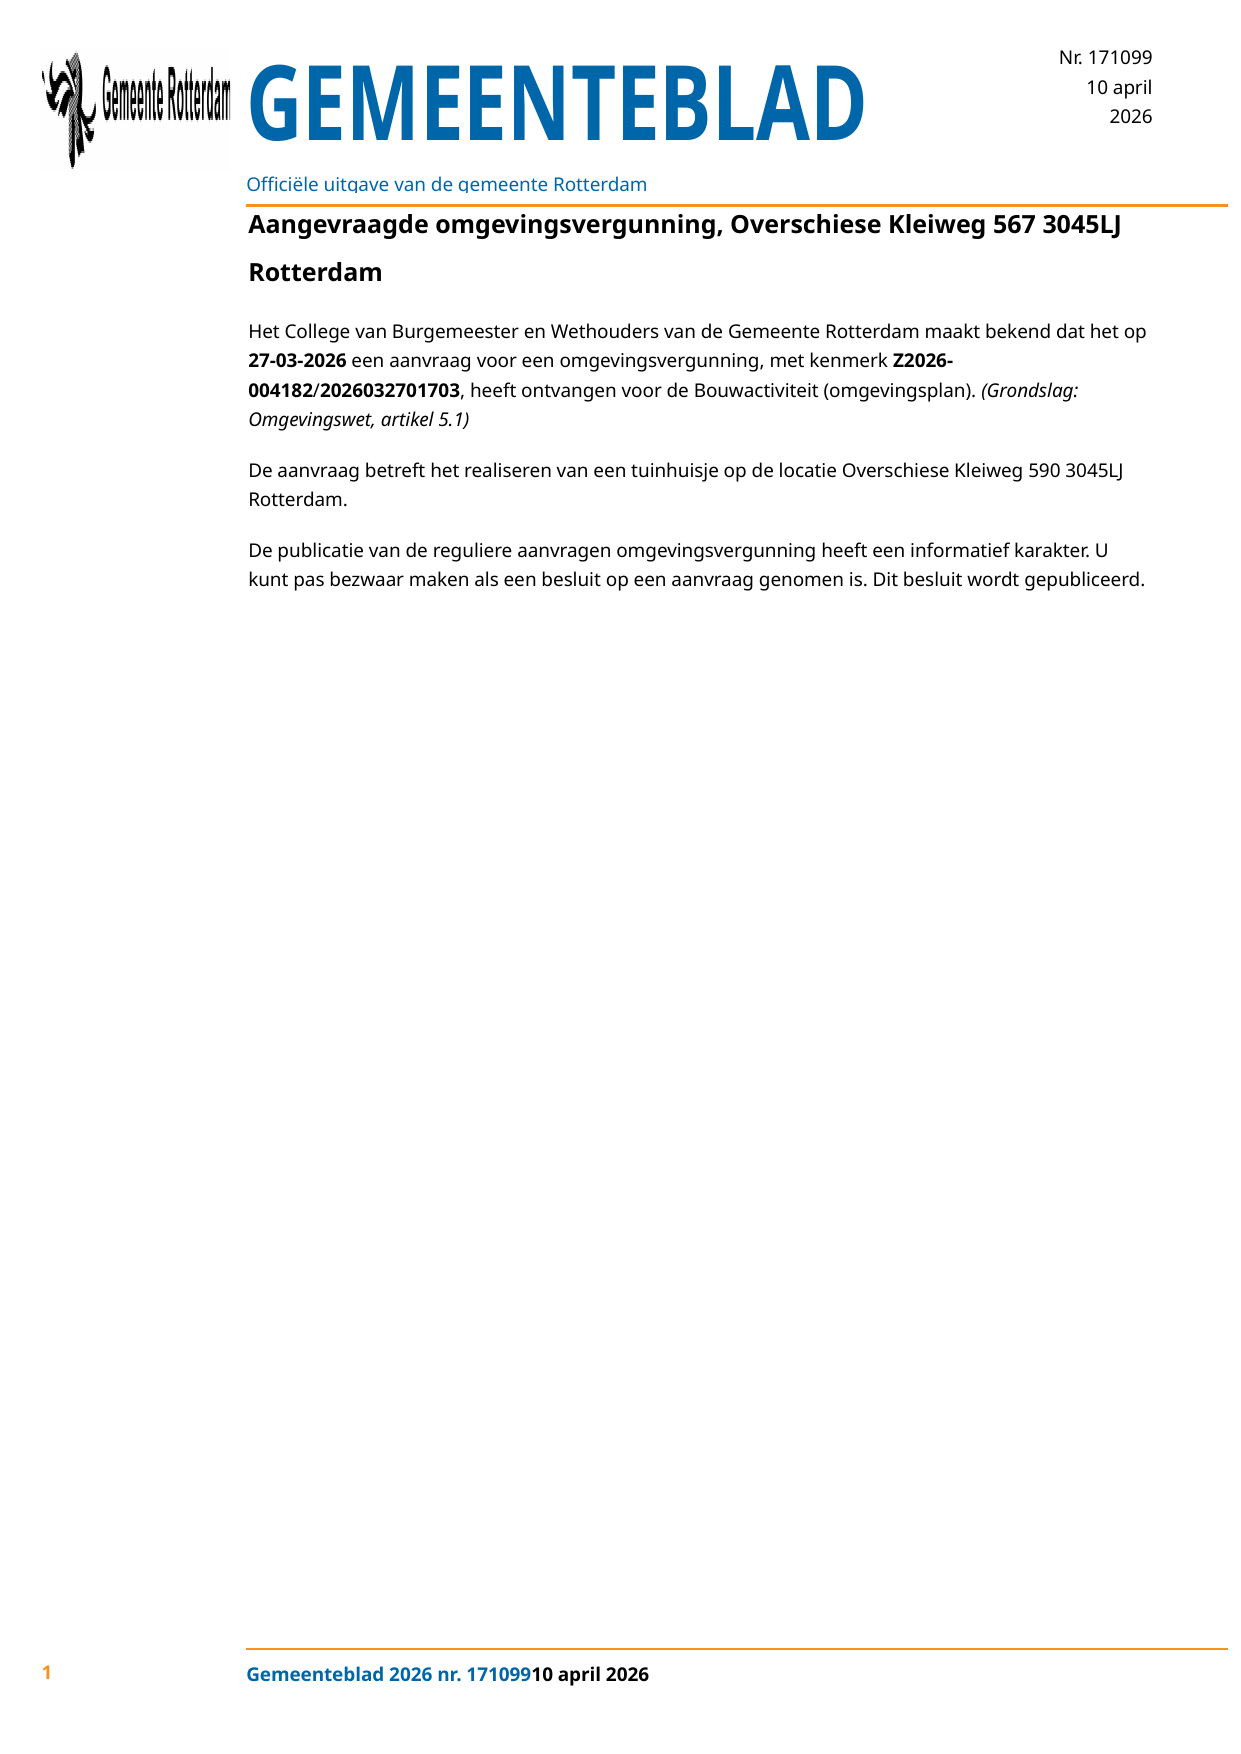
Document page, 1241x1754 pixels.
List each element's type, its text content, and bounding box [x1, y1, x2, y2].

text Aangevraagde omgevingsvergunning, Overschiese Kleiweg 567 3045LJ Rotterdam [248, 207, 1152, 288]
picture [41, 47, 231, 172]
text Het College van Burgemeester en Wethouders van de Gemeente Rotterdam maakt bekend dat het op 27-03-2026 een aanvraag voor een omgevingsvergunning, met kenmerk Z2026-004182/2026032701703, heeft ontvangen voor de Bouwactiviteit (omgevingsplan). (Grondslag: Omgevingswet, artikel 5.1) [248, 318, 1152, 432]
text De aanvraag betreft het realiseren van een tuinhuisje op de locatie Overschiese Kleiweg 590 3045LJ Rotterdam. [248, 457, 1152, 512]
text De publicatie van de reguliere aanvragen omgevingsvergunning heeft een informatief karakter. U kunt pas bezwaar maken als een besluit op een aanvraag genomen is. Dit besluit wordt gepubliceerd. [248, 537, 1152, 592]
